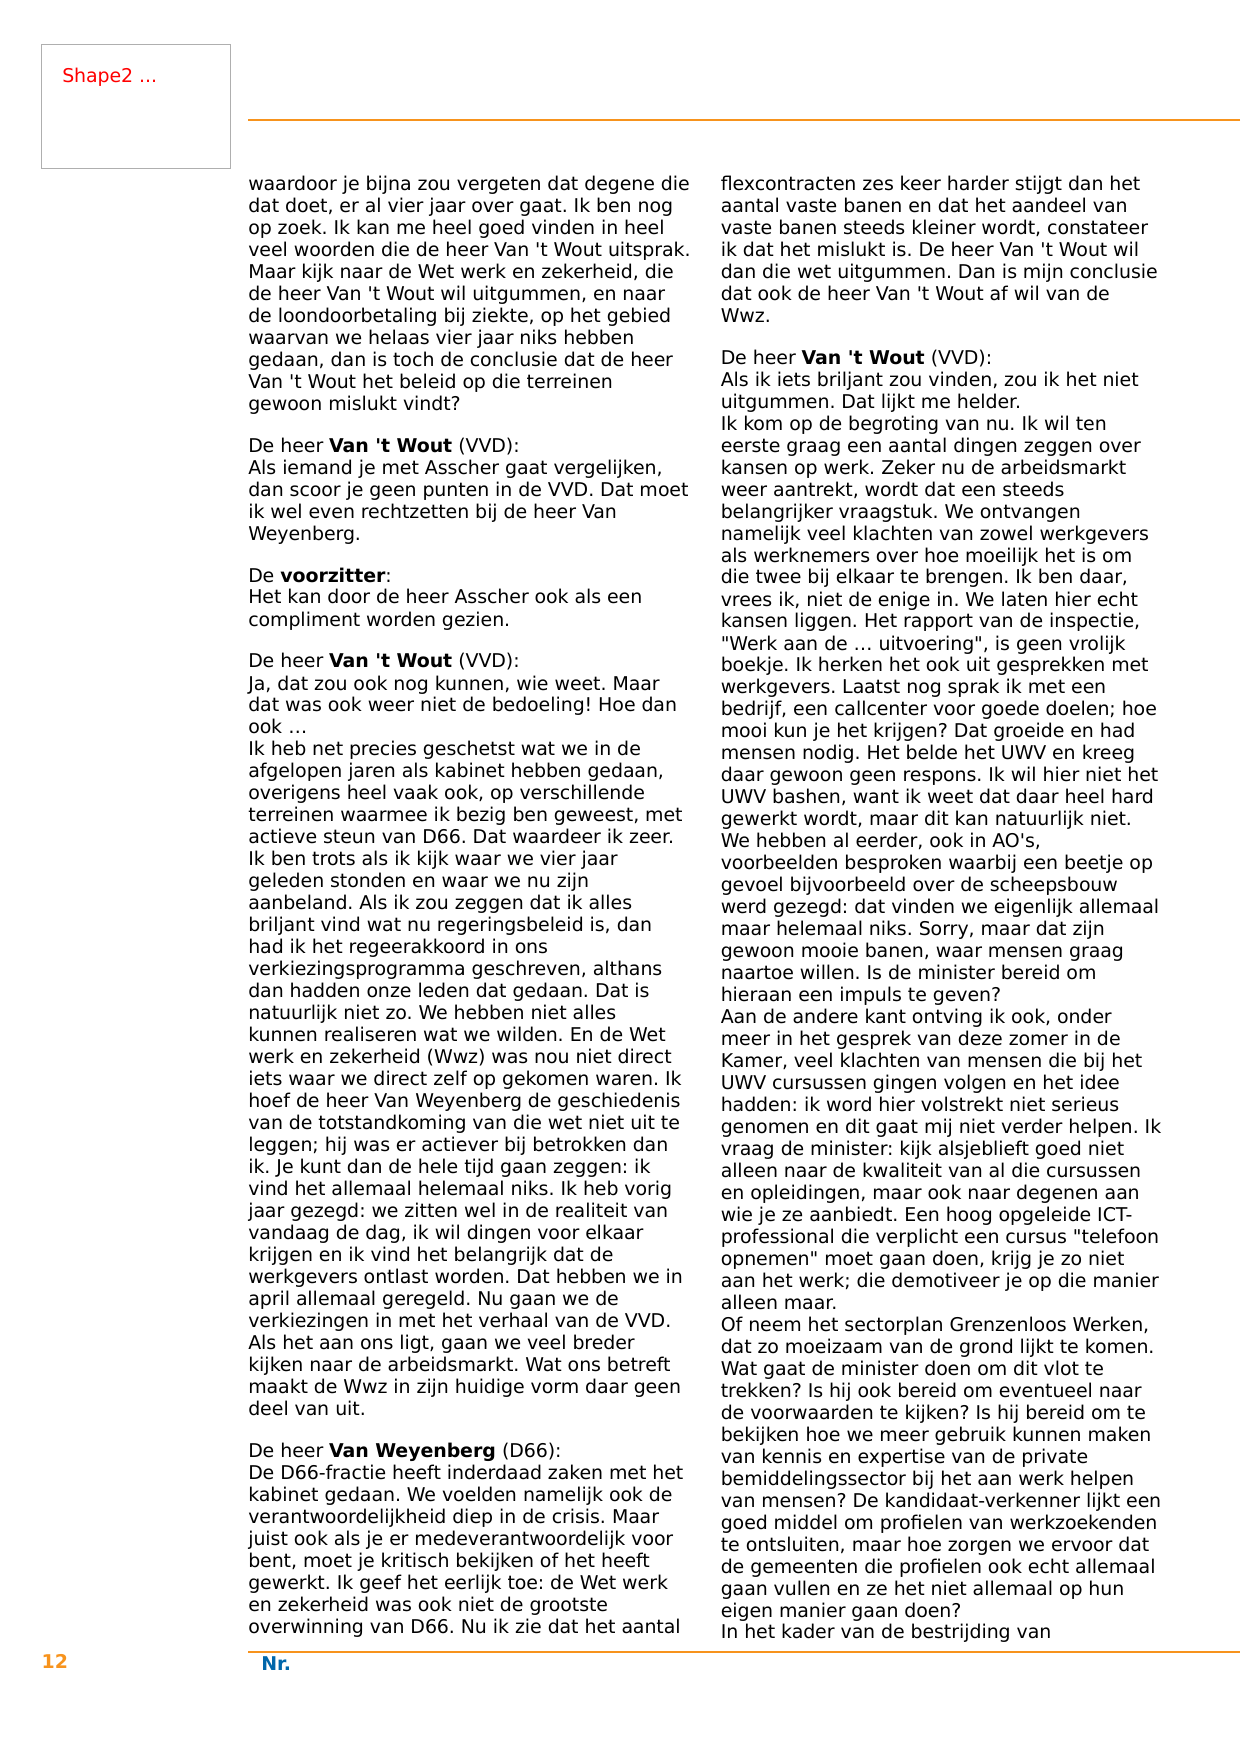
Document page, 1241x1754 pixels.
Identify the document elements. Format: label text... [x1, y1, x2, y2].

text In het kader van de bestrijding van [721, 1621, 1163, 1643]
text De heer Van Weyenberg (D66): [248, 1440, 691, 1462]
text De voorzitter: [248, 564, 691, 586]
text De heer Van 't Wout (VVD): [721, 347, 1163, 369]
text Als ik iets briljant zou vinden, zou ik het niet uitgummen. Dat lijkt me helder. [721, 369, 1163, 413]
text Ik heb net precies geschetst wat we in de afgelopen jaren als kabinet hebben gedaan, overigens heel vaak ook, op verschillende terreinen waarmee ik bezig ben geweest, met actieve steun van D66. Dat waardeer ik zeer. Ik ben trots als ik kijk waar we vier jaar geleden stonden en waar we nu zijn aanbeland. Als ik zou zeggen dat ik alles briljant vind wat nu regeringsbeleid is, dan had ik het regeerakkoord in ons verkiezingsprogramma geschreven, althans dan hadden onze leden dat gedaan. Dat is natuurlijk niet zo. We hebben niet alles kunnen realiseren wat we wilden. En de Wet werk en zekerheid (Wwz) was nou niet direct iets waar we direct zelf op gekomen waren. Ik hoef de heer Van Weyenberg de geschiedenis van de totstandkoming van die wet niet uit te leggen; hij was er actiever bij betrokken dan ik. Je kunt dan de hele tijd gaan zeggen: ik vind het allemaal helemaal niks. Ik heb vorig jaar gezegd: we zitten wel in de realiteit van vandaag de dag, ik wil dingen voor elkaar krijgen en ik vind het belangrijk dat de werkgevers ontlast worden. Dat hebben we in april allemaal geregeld. Nu gaan we de verkiezingen in met het verhaal van de VVD. Als het aan ons ligt, gaan we veel breder kijken naar de arbeidsmarkt. Wat ons betreft maakt de Wwz in zijn huidige vorm daar geen deel van uit. [248, 738, 691, 1420]
text De D66-fractie heeft inderdaad zaken met het kabinet gedaan. We voelden namelijk ook de verantwoordelijkheid diep in de crisis. Maar juist ook als je er medeverantwoordelijk voor bent, moet je kritisch bekijken of het heeft gewerkt. Ik geef het eerlijk toe: de Wet werk en zekerheid was ook niet de grootste overwinning van D66. Nu ik zie dat het aantal [248, 1462, 691, 1637]
text Ik kom op de begroting van nu. Ik wil ten eerste graag een aantal dingen zeggen over kansen op werk. Zeker nu de arbeidsmarkt weer aantrekt, wordt dat een steeds belangrijker vraagstuk. We ontvangen namelijk veel klachten van zowel werkgevers als werknemers over hoe moeilijk het is om die twee bij elkaar te brengen. Ik ben daar, vrees ik, niet de enige in. We laten hier echt kansen liggen. Het rapport van de inspectie, "Werk aan de … uitvoering", is geen vrolijk boekje. Ik herken het ook uit gesprekken met werkgevers. Laatst nog sprak ik met een bedrijf, een callcenter voor goede doelen; hoe mooi kun je het krijgen? Dat groeide en had mensen nodig. Het belde het UWV en kreeg daar gewoon geen respons. Ik wil hier niet het UWV bashen, want ik weet dat daar heel hard gewerkt wordt, maar dit kan natuurlijk niet. We hebben al eerder, ook in AO's, voorbeelden besproken waarbij een beetje op gevoel bijvoorbeeld over de scheepsbouw werd gezegd: dat vinden we eigenlijk allemaal maar helemaal niks. Sorry, maar dat zijn gewoon mooie banen, waar mensen graag naartoe willen. Is de minister bereid om hieraan een impuls te geven? [721, 413, 1163, 1006]
text Ja, dat zou ook nog kunnen, wie weet. Maar dat was ook weer niet de bedoeling! Hoe dan ook … [248, 672, 691, 738]
text Of neem het sectorplan Grenzenloos Werken, dat zo moeizaam van de grond lijkt te komen. Wat gaat de minister doen om dit vlot te trekken? Is hij ook bereid om eventueel naar de voorwaarden te kijken? Is hij bereid om te bekijken hoe we meer gebruik kunnen maken van kennis en expertise van de private bemiddelingssector bij het aan werk helpen van mensen? De kandidaat-verkenner lijkt een goed middel om profielen van werkzoekenden te ontsluiten, maar hoe zorgen we ervoor dat de gemeenten die profielen ook echt allemaal gaan vullen en ze het niet allemaal op hun eigen manier gaan doen? [721, 1314, 1163, 1621]
text Aan de andere kant ontving ik ook, onder meer in het gesprek van deze zomer in de Kamer, veel klachten van mensen die bij het UWV cursussen gingen volgen en het idee hadden: ik word hier volstrekt niet serieus genomen en dit gaat mij niet verder helpen. Ik vraag de minister: kijk alsjeblieft goed niet alleen naar de kwaliteit van al die cursussen en opleidingen, maar ook naar degenen aan wie je ze aanbiedt. Een hoog opgeleide ICT-professional die verplicht een cursus "telefoon opnemen" moet gaan doen, krijg je zo niet aan het werk; die demotiveer je op die manier alleen maar. [721, 1006, 1163, 1314]
text De heer Van 't Wout (VVD): [248, 650, 691, 672]
text De heer Van 't Wout (VVD): [248, 434, 691, 457]
text flexcontracten zes keer harder stijgt dan het aantal vaste banen en dat het aandeel van vaste banen steeds kleiner wordt, constateer ik dat het mislukt is. De heer Van 't Wout wil dan die wet uitgummen. Dan is mijn conclusie dat ook de heer Van 't Wout af wil van de Wwz. [721, 173, 1163, 327]
text Als iemand je met Asscher gaat vergelijken, dan scoor je geen punten in de VVD. Dat moet ik wel even rechtzetten bij de heer Van Weyenberg. [248, 457, 691, 544]
text Het kan door de heer Asscher ook als een compliment worden gezien. [248, 586, 691, 630]
text waardoor je bijna zou vergeten dat degene die dat doet, er al vier jaar over gaat. Ik ben nog op zoek. Ik kan me heel goed vinden in heel veel woorden die de heer Van 't Wout uitsprak. Maar kijk naar de Wet werk en zekerheid, die de heer Van 't Wout wil uitgummen, en naar de loondoorbetaling bij ziekte, op het gebied waarvan we helaas vier jaar niks hebben gedaan, dan is toch de conclusie dat de heer Van 't Wout het beleid op die terreinen gewoon mislukt vindt? [248, 173, 691, 414]
